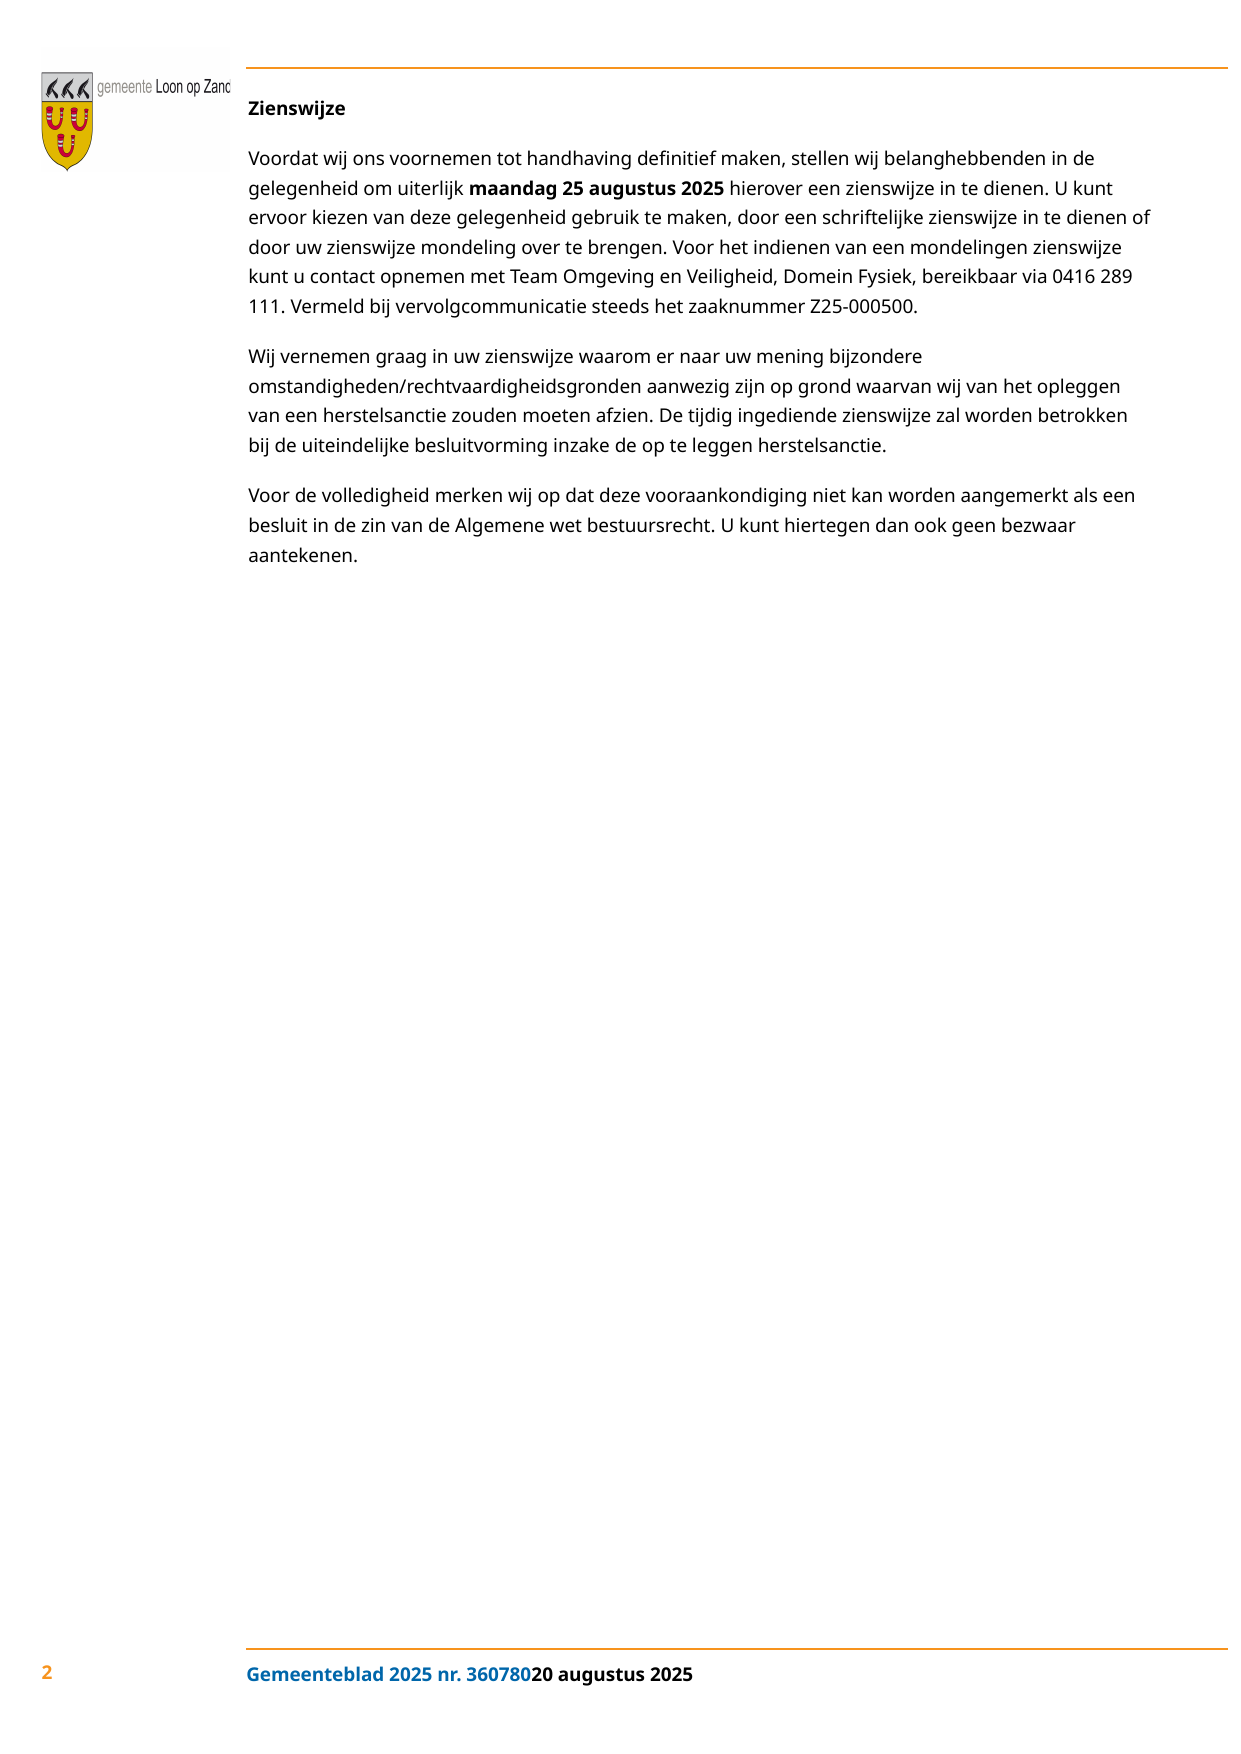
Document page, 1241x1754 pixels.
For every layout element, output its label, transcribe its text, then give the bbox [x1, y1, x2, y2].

text Voor de volledigheid merken wij op dat deze vooraankondiging niet kan worden aangemerkt als een besluit in de zin van de Algemene wet bestuursrecht. U kunt hiertegen dan ook geen bezwaar aantekenen. [248, 483, 1152, 568]
text Voordat wij ons voornemen tot handhaving definitief maken, stellen wij belanghebbenden in de gelegenheid om uiterlijk maandag 25 augustus 2025 hierover een zienswijze in te dienen. U kunt ervoor kiezen van deze gelegenheid gebruik te maken, door een schriftelijke zienswijze in te dienen of door uw zienswijze mondeling over te brengen. Voor het indienen van een mondelingen zienswijze kunt u contact opnemen met Team Omgeving en Veiligheid, Domein Fysiek, bereikbaar via 0416 289 111. Vermeld bij vervolgcommunicatie steeds het zaaknummer Z25-000500. [248, 145, 1152, 319]
text Wij vernemen graag in uw zienswijze waarom er naar uw mening bijzondere omstandigheden/rechtvaardigheidsgronden aanwezig zijn op grond waarvan wij van het opleggen van een herstelsanctie zouden moeten afzien. De tijdig ingediende zienswijze zal worden betrokken bij de uiteindelijke besluitvorming inzake de op te leggen herstelsanctie. [248, 343, 1152, 458]
text Zienswijze [248, 95, 1152, 121]
picture [41, 47, 231, 172]
